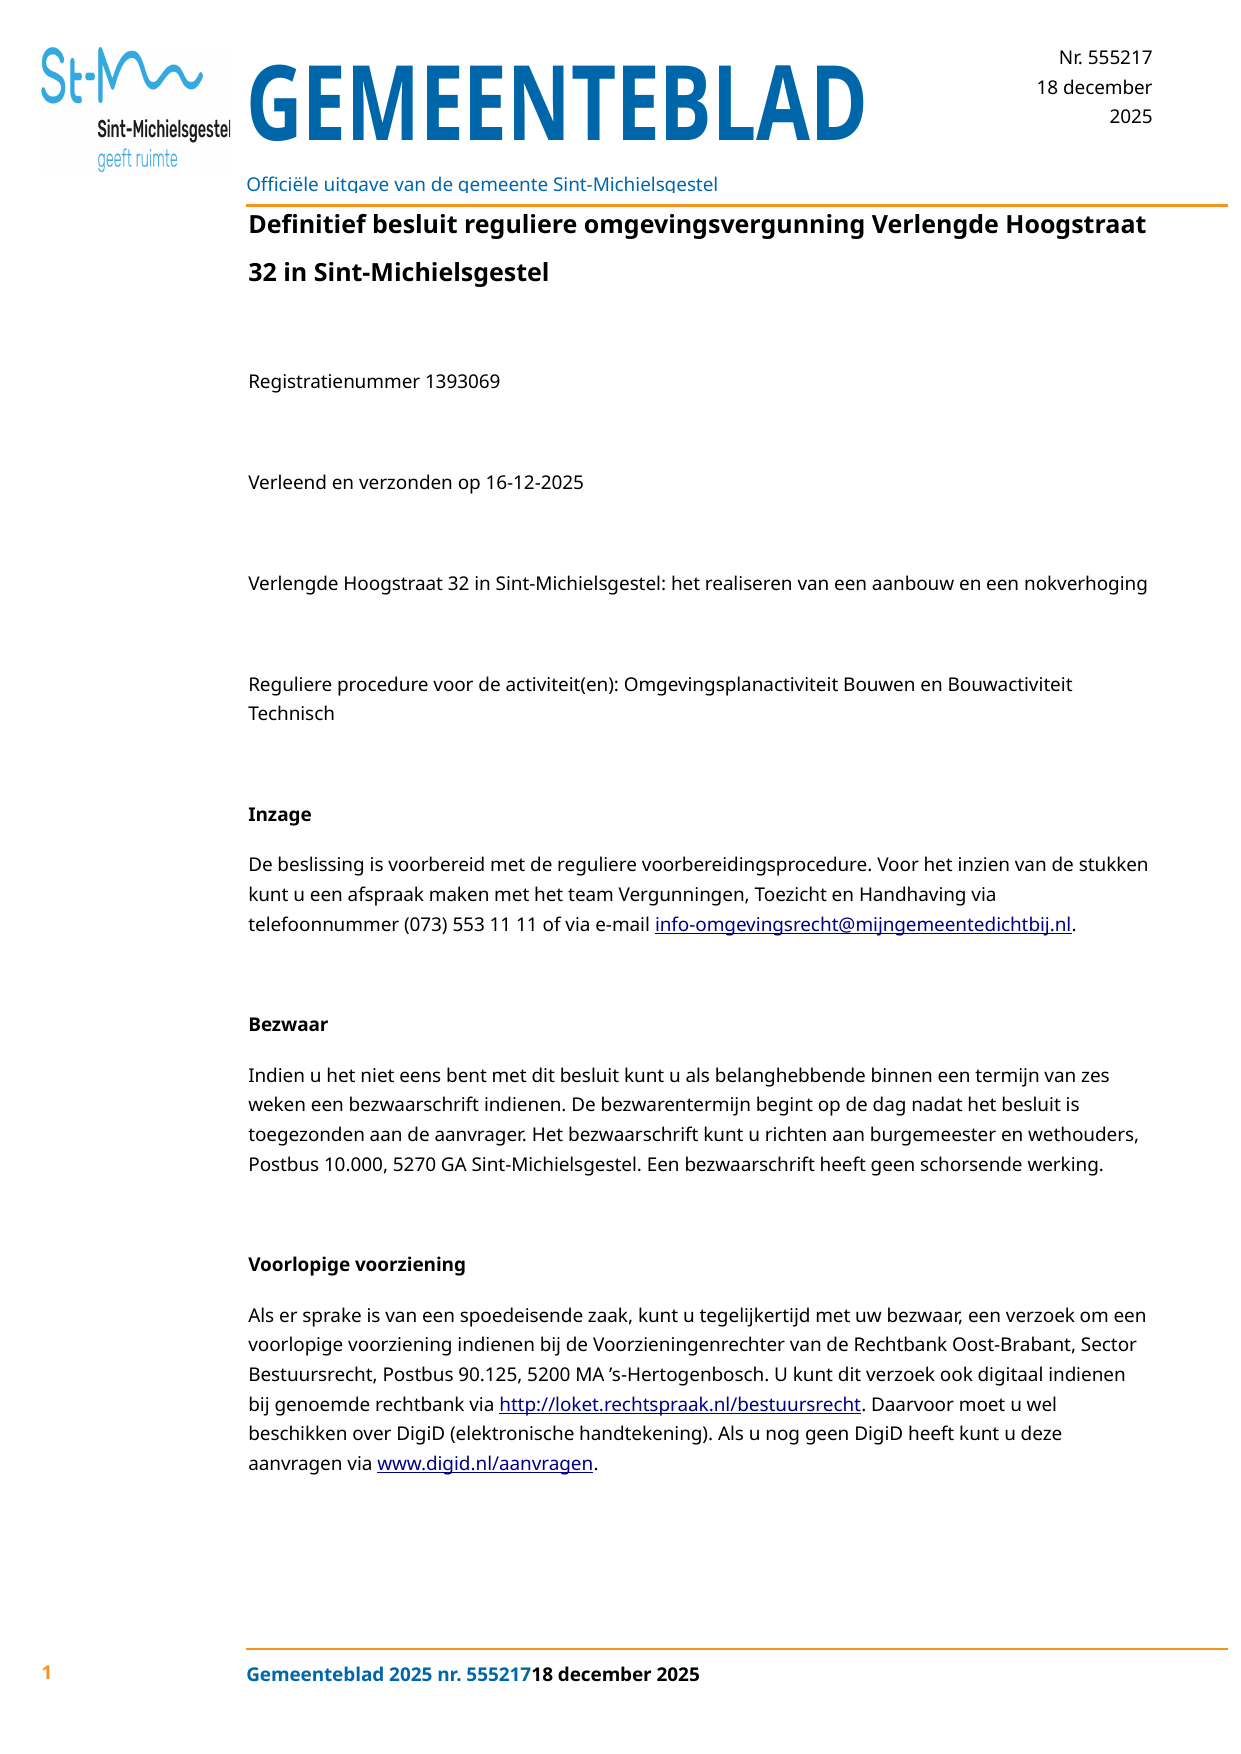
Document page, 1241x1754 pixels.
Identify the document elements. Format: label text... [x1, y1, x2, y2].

text Registratienummer 1393069 [248, 368, 1152, 394]
picture [41, 47, 231, 172]
text Definitief besluit reguliere omgevingsvergunning Verlengde Hoogstraat 32 in Sint-Michielsgestel [248, 207, 1152, 288]
text Voorlopige voorziening [248, 1252, 1152, 1277]
text Inzage [248, 801, 1152, 827]
text Verlengde Hoogstraat 32 in Sint-Michielsgestel: het realiseren van een aanbouw en een nokverhoging [248, 570, 1152, 596]
text Als er sprake is van een spoedeisende zaak, kunt u tegelijkertijd met uw bezwaar, een verzoek om een voorlopige voorziening indienen bij de Voorzieningenrechter van de Rechtbank Oost-Brabant, Sector Bestuursrecht, Postbus 90.125, 5200 MA ’s-Hertogenbosch. U kunt dit verzoek ook digitaal indienen bij genoemde rechtbank via http://loket.rechtspraak.nl/bestuursrecht. Daarvoor moet u wel beschikken over DigiD (elektronische handtekening). Als u nog geen DigiD heeft kunt u deze aanvragen via www.digid.nl/aanvragen. [248, 1302, 1152, 1476]
text Bezwaar [248, 1012, 1152, 1037]
text De beslissing is voorbereid met de reguliere voorbereidingsprocedure. Voor het inzien van de stukken kunt u een afspraak maken met het team Vergunningen, Toezicht en Handhaving via telefoonnummer (073) 553 11 11 of via e-mail info-omgevingsrecht@mijngemeentedichtbij.nl. [248, 852, 1152, 937]
text Reguliere procedure voor de activiteit(en): Omgevingsplanactiviteit Bouwen en Bouwactiviteit Technisch [248, 671, 1152, 726]
text Indien u het niet eens bent met dit besluit kunt u als belanghebbende binnen een termijn van zes weken een bezwaarschrift indienen. De bezwarentermijn begint op de dag nadat het besluit is toegezonden aan de aanvrager. Het bezwaarschrift kunt u richten aan burgemeester en wethouders, Postbus 10.000, 5270 GA Sint-Michielsgestel. Een bezwaarschrift heeft geen schorsende werking. [248, 1062, 1152, 1177]
text Verleend en verzonden op 16-12-2025 [248, 469, 1152, 495]
